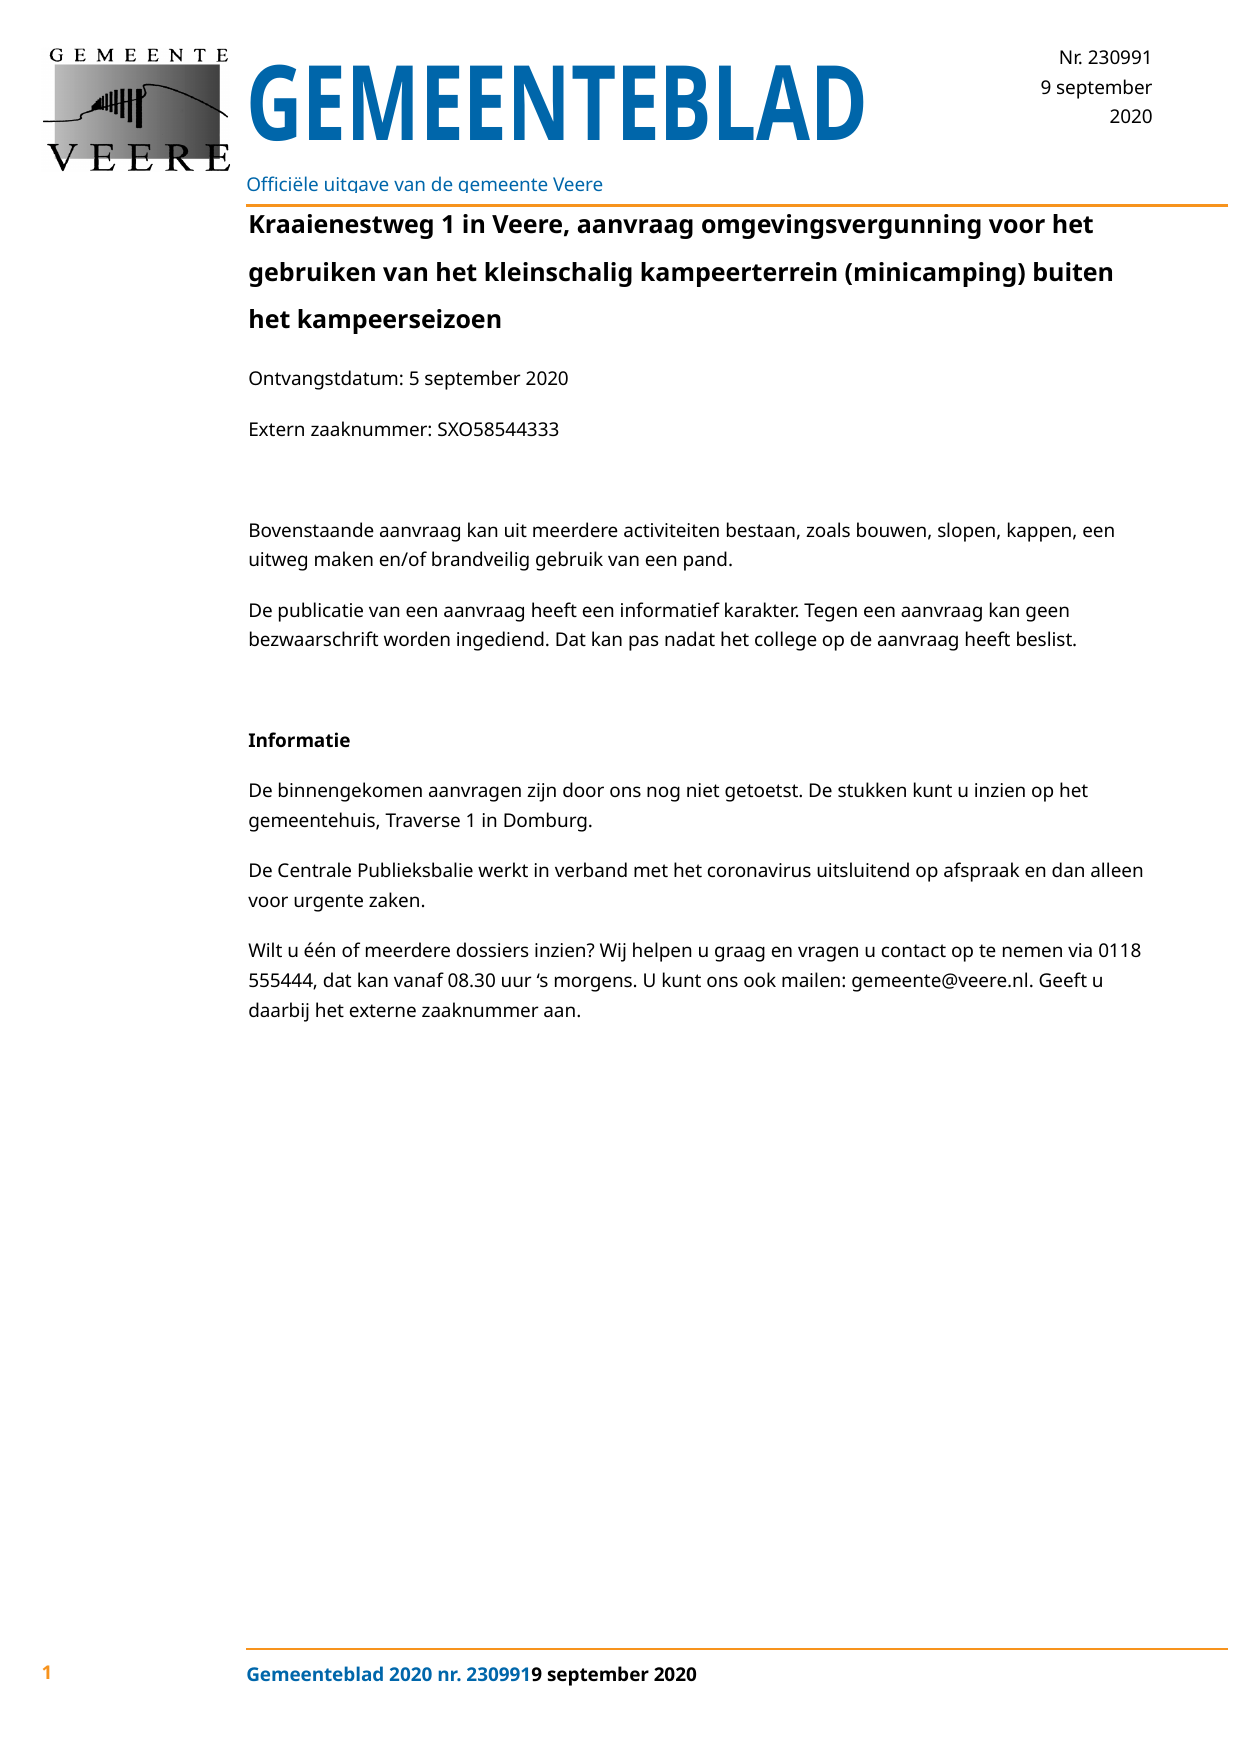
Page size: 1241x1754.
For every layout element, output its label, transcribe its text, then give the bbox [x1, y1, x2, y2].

text Kraaienestweg 1 in Veere, aanvraag omgevingsvergunning voor het gebruiken van het kleinschalig kampeerterrein (minicamping) buiten het kampeerseizoen [248, 207, 1152, 336]
text Bovenstaande aanvraag kan uit meerdere activiteiten bestaan, zoals bouwen, slopen, kappen, een uitweg maken en/of brandveilig gebruik van een pand. [248, 517, 1152, 572]
text De binnengekomen aanvragen zijn door ons nog niet getoetst. De stukken kunt u inzien op het gemeentehuis, Traverse 1 in Domburg. [248, 778, 1152, 833]
text Wilt u één of meerdere dossiers inzien? Wij helpen u graag en vragen u contact op te nemen via 0118 555444, dat kan vanaf 08.30 uur ‘s morgens. U kunt ons ook mailen: gemeente@veere.nl. Geeft u daarbij het externe zaaknummer aan. [248, 938, 1152, 1022]
text De publicatie van een aanvraag heeft een informatief karakter. Tegen een aanvraag kan geen bezwaarschrift worden ingediend. Dat kan pas nadat het college op de aanvraag heeft beslist. [248, 597, 1152, 652]
text De Centrale Publieksbalie werkt in verband met het coronavirus uitsluitend op afspraak en dan alleen voor urgente zaken. [248, 858, 1152, 913]
text Extern zaaknummer: SXO58544333 [248, 416, 1152, 442]
text Ontvangstdatum: 5 september 2020 [248, 366, 1152, 391]
text Informatie [248, 727, 1152, 753]
picture [41, 47, 231, 172]
